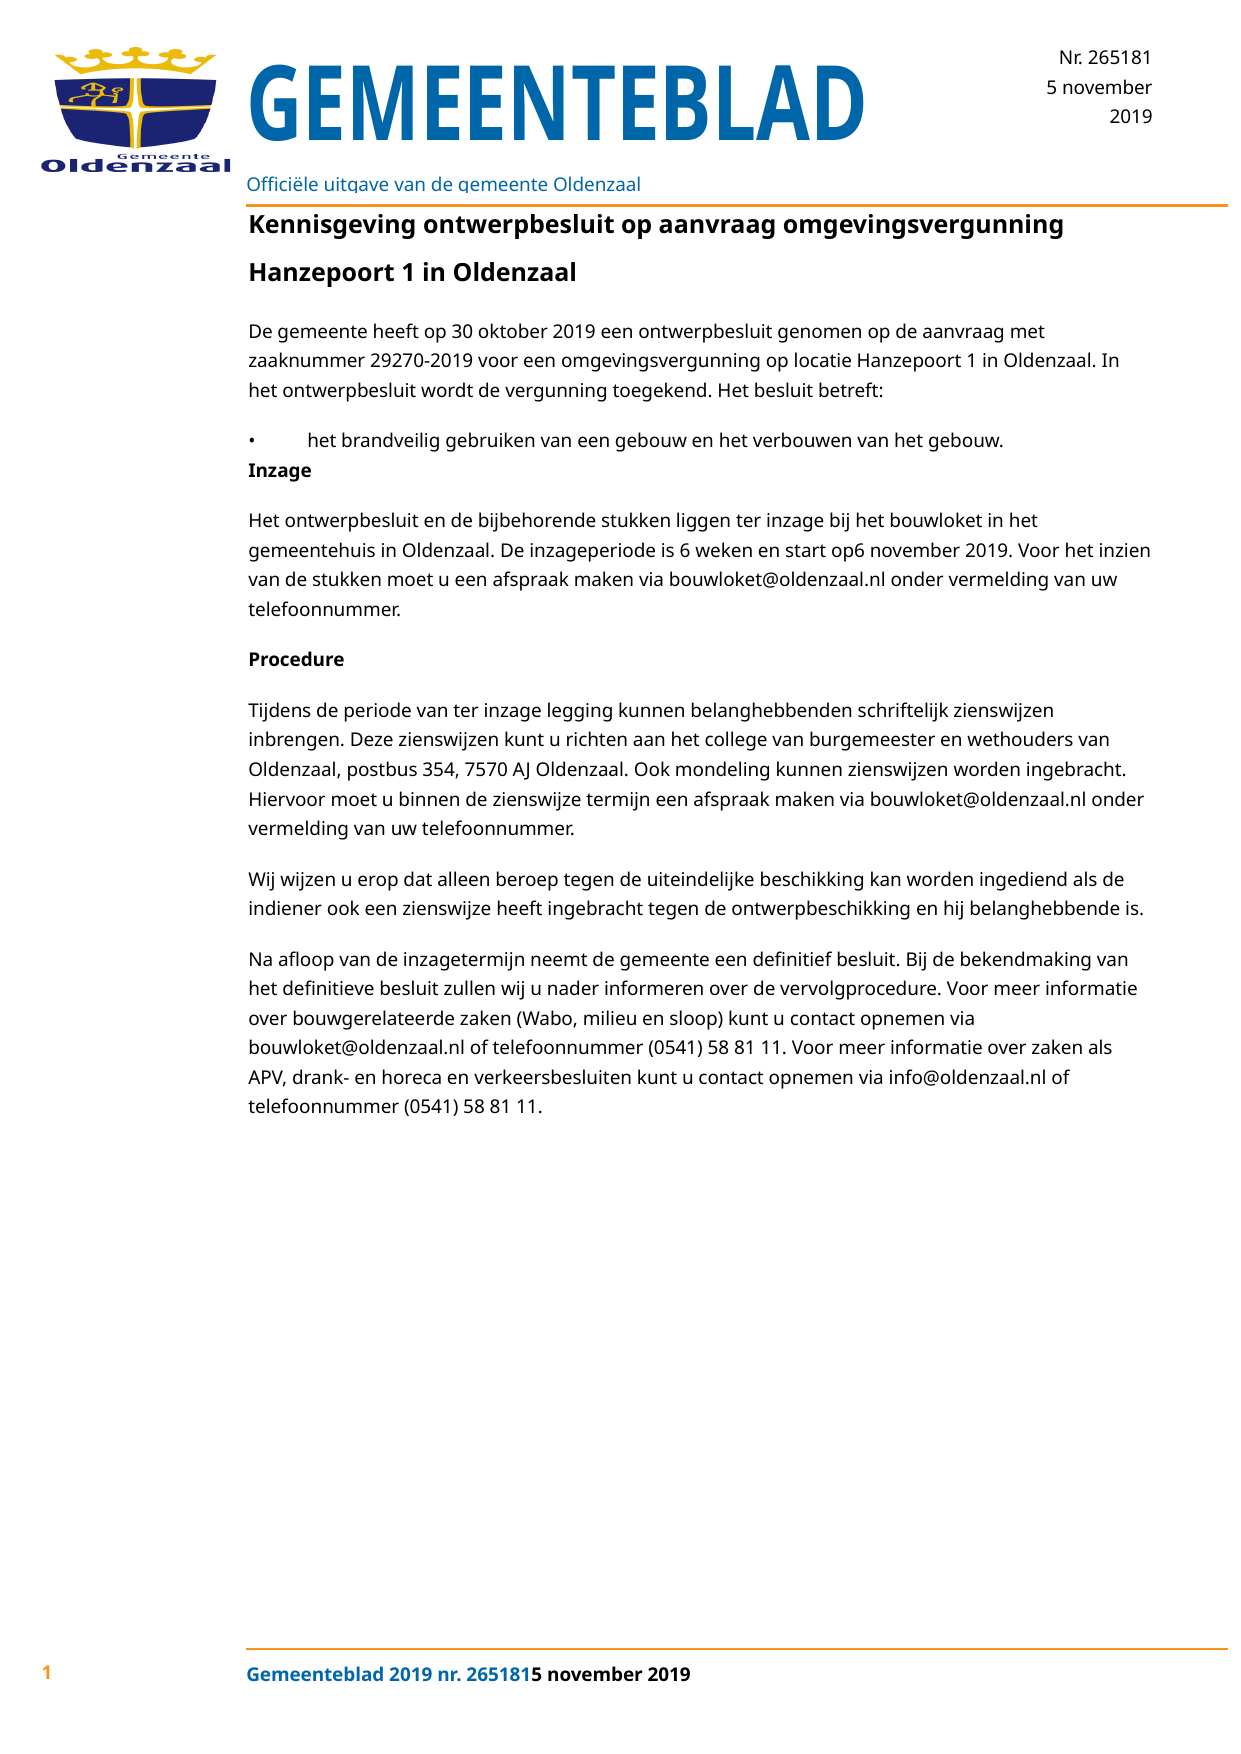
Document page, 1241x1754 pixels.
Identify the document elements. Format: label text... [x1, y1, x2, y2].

text Na afloop van de inzagetermijn neemt de gemeente een definitief besluit. Bij de bekendmaking van het definitieve besluit zullen wij u nader informeren over de vervolgprocedure. Voor meer informatie over bouwgerelateerde zaken (Wabo, milieu en sloop) kunt u contact opnemen via bouwloket@oldenzaal.nl of telefoonnummer (0541) 58 81 11. Voor meer informatie over zaken als APV, drank- en horeca en verkeersbesluiten kunt u contact opnemen via info@oldenzaal.nl of telefoonnummer (0541) 58 81 11. [248, 946, 1152, 1119]
text Kennisgeving ontwerpbesluit op aanvraag omgevingsvergunning Hanzepoort 1 in Oldenzaal [248, 207, 1152, 288]
text Inzage [248, 457, 1152, 483]
text De gemeente heeft op 30 oktober 2019 een ontwerpbesluit genomen op de aanvraag met zaaknummer 29270-2019 voor een omgevingsvergunning op locatie Hanzepoort 1 in Oldenzaal. In het ontwerpbesluit wordt de vergunning toegekend. Het besluit betreft: [248, 318, 1152, 403]
list het brandveilig gebruiken van een gebouw en het verbouwen van het gebouw. [248, 427, 1152, 453]
text Wij wijzen u erop dat alleen beroep tegen de uiteindelijke beschikking kan worden ingediend als de indiener ook een zienswijze heeft ingebracht tegen de ontwerpbeschikking en hij belanghebbende is. [248, 866, 1152, 921]
text Tijdens de periode van ter inzage legging kunnen belanghebbenden schriftelijk zienswijzen inbrengen. Deze zienswijzen kunt u richten aan het college van burgemeester en wethouders van Oldenzaal, postbus 354, 7570 AJ Oldenzaal. Ook mondeling kunnen zienswijzen worden ingebracht. Hiervoor moet u binnen de zienswijze termijn een afspraak maken via bouwloket@oldenzaal.nl onder vermelding van uw telefoonnummer. [248, 697, 1152, 841]
text Procedure [248, 647, 1152, 672]
text Het ontwerpbesluit en de bijbehorende stukken liggen ter inzage bij het bouwloket in het gemeentehuis in Oldenzaal. De inzageperiode is 6 weken en start op6 november 2019. Voor het inzien van de stukken moet u een afspraak maken via bouwloket@oldenzaal.nl onder vermelding van uw telefoonnummer. [248, 507, 1152, 622]
picture [41, 47, 231, 172]
